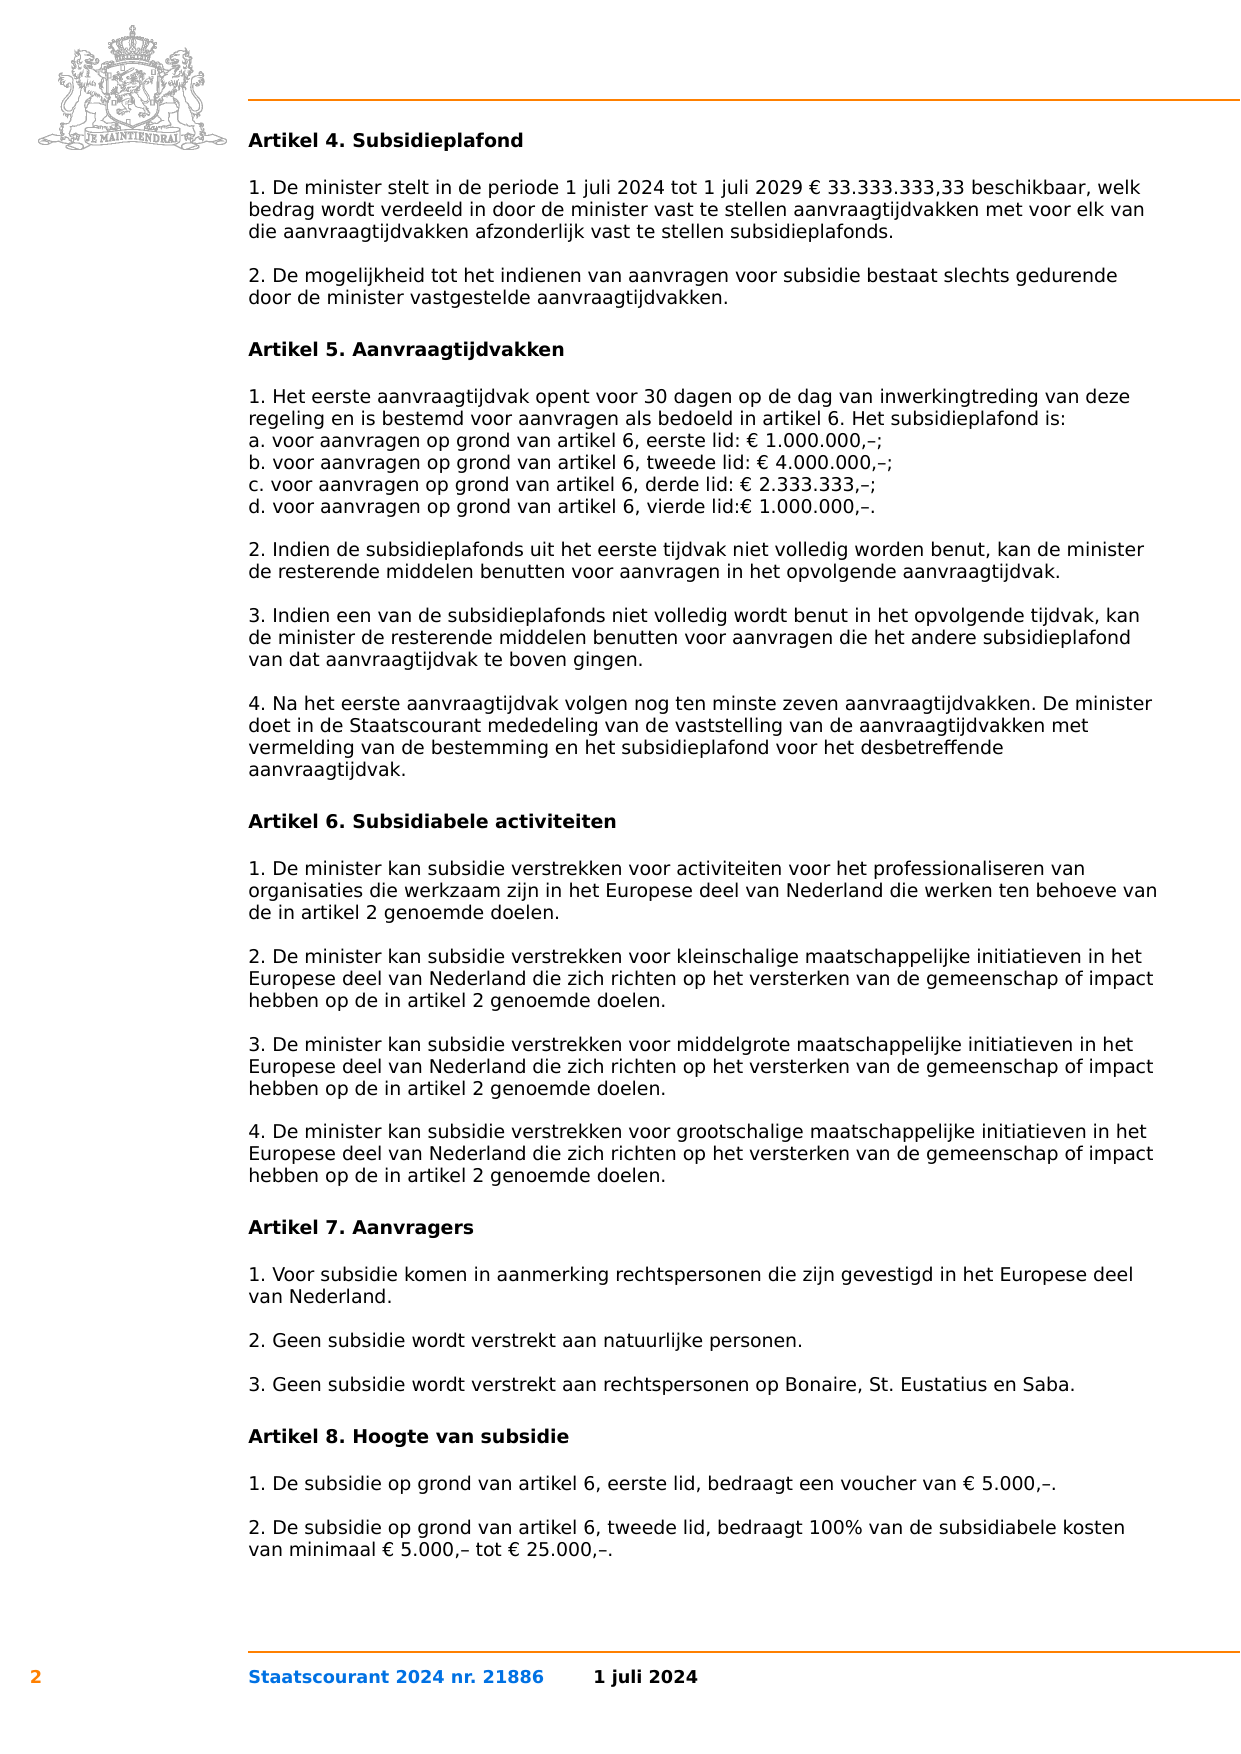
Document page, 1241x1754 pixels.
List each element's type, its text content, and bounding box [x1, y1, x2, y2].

text 2. De minister kan subsidie verstrekken voor kleinschalige maatschappelijke initiatieven in het Europese deel van Nederland die zich richten op het versterken van de gemeenschap of impact hebben op de in artikel 2 genoemde doelen. [248, 946, 1163, 1012]
text c. voor aanvragen op grond van artikel 6, derde lid: € 2.333.333,–; [248, 473, 1163, 496]
text 1. De minister kan subsidie verstrekken voor activiteiten voor het professionaliseren van organisaties die werkzaam zijn in het Europese deel van Nederland die werken ten behoeve van de in artikel 2 genoemde doelen. [248, 858, 1163, 924]
text 2. Indien de subsidieplafonds uit het eerste tijdvak niet volledig worden benut, kan de minister de resterende middelen benutten voor aanvragen in het opvolgende aanvraagtijdvak. [248, 539, 1163, 583]
text 1. Voor subsidie komen in aanmerking rechtspersonen die zijn gevestigd in het Europese deel van Nederland. [248, 1264, 1163, 1308]
picture [38, 25, 227, 150]
text 2. De subsidie op grond van artikel 6, tweede lid, bedraagt 100% van de subsidiabele kosten van minimaal € 5.000,– tot € 25.000,–. [248, 1517, 1163, 1561]
subtitle Artikel 5. Aanvraagtijdvakken [248, 339, 1163, 361]
text 3. Indien een van de subsidieplafonds niet volledig wordt benut in het opvolgende tijdvak, kan de minister de resterende middelen benutten voor aanvragen die het andere subsidieplafond van dat aanvraagtijdvak te boven gingen. [248, 605, 1163, 671]
text 1. De subsidie op grond van artikel 6, eerste lid, bedraagt een voucher van € 5.000,–. [248, 1473, 1163, 1495]
subtitle Artikel 4. Subsidieplafond [248, 130, 1163, 152]
text b. voor aanvragen op grond van artikel 6, tweede lid: € 4.000.000,–; [248, 452, 1163, 473]
subtitle Artikel 6. Subsidiabele activiteiten [248, 811, 1163, 833]
text d. voor aanvragen op grond van artikel 6, vierde lid:€ 1.000.000,–. [248, 496, 1163, 517]
text a. voor aanvragen op grond van artikel 6, eerste lid: € 1.000.000,–; [248, 429, 1163, 452]
text 3. Geen subsidie wordt verstrekt aan rechtspersonen op Bonaire, St. Eustatius en Saba. [248, 1374, 1163, 1396]
subtitle Artikel 8. Hoogte van subsidie [248, 1426, 1163, 1448]
subtitle Artikel 7. Aanvragers [248, 1217, 1163, 1239]
text 1. Het eerste aanvraagtijdvak opent voor 30 dagen op de dag van inwerkingtreding van deze regeling en is bestemd voor aanvragen als bedoeld in artikel 6. Het subsidieplafond is: [248, 386, 1163, 429]
text 3. De minister kan subsidie verstrekken voor middelgrote maatschappelijke initiatieven in het Europese deel van Nederland die zich richten op het versterken van de gemeenschap of impact hebben op de in artikel 2 genoemde doelen. [248, 1033, 1163, 1099]
text 2. De mogelijkheid tot het indienen van aanvragen voor subsidie bestaat slechts gedurende door de minister vastgestelde aanvraagtijdvakken. [248, 265, 1163, 309]
text 2. Geen subsidie wordt verstrekt aan natuurlijke personen. [248, 1330, 1163, 1352]
text 1. De minister stelt in de periode 1 juli 2024 tot 1 juli 2029 € 33.333.333,33 beschikbaar, welk bedrag wordt verdeeld in door de minister vast te stellen aanvraagtijdvakken met voor elk van die aanvraagtijdvakken afzonderlijk vast te stellen subsidieplafonds. [248, 177, 1163, 243]
text 4. De minister kan subsidie verstrekken voor grootschalige maatschappelijke initiatieven in het Europese deel van Nederland die zich richten op het versterken van de gemeenschap of impact hebben op de in artikel 2 genoemde doelen. [248, 1121, 1163, 1187]
text 4. Na het eerste aanvraagtijdvak volgen nog ten minste zeven aanvraagtijdvakken. De minister doet in de Staatscourant mededeling van de vaststelling van de aanvraagtijdvakken met vermelding van de bestemming en het subsidieplafond voor het desbetreffende aanvraagtijdvak. [248, 693, 1163, 781]
